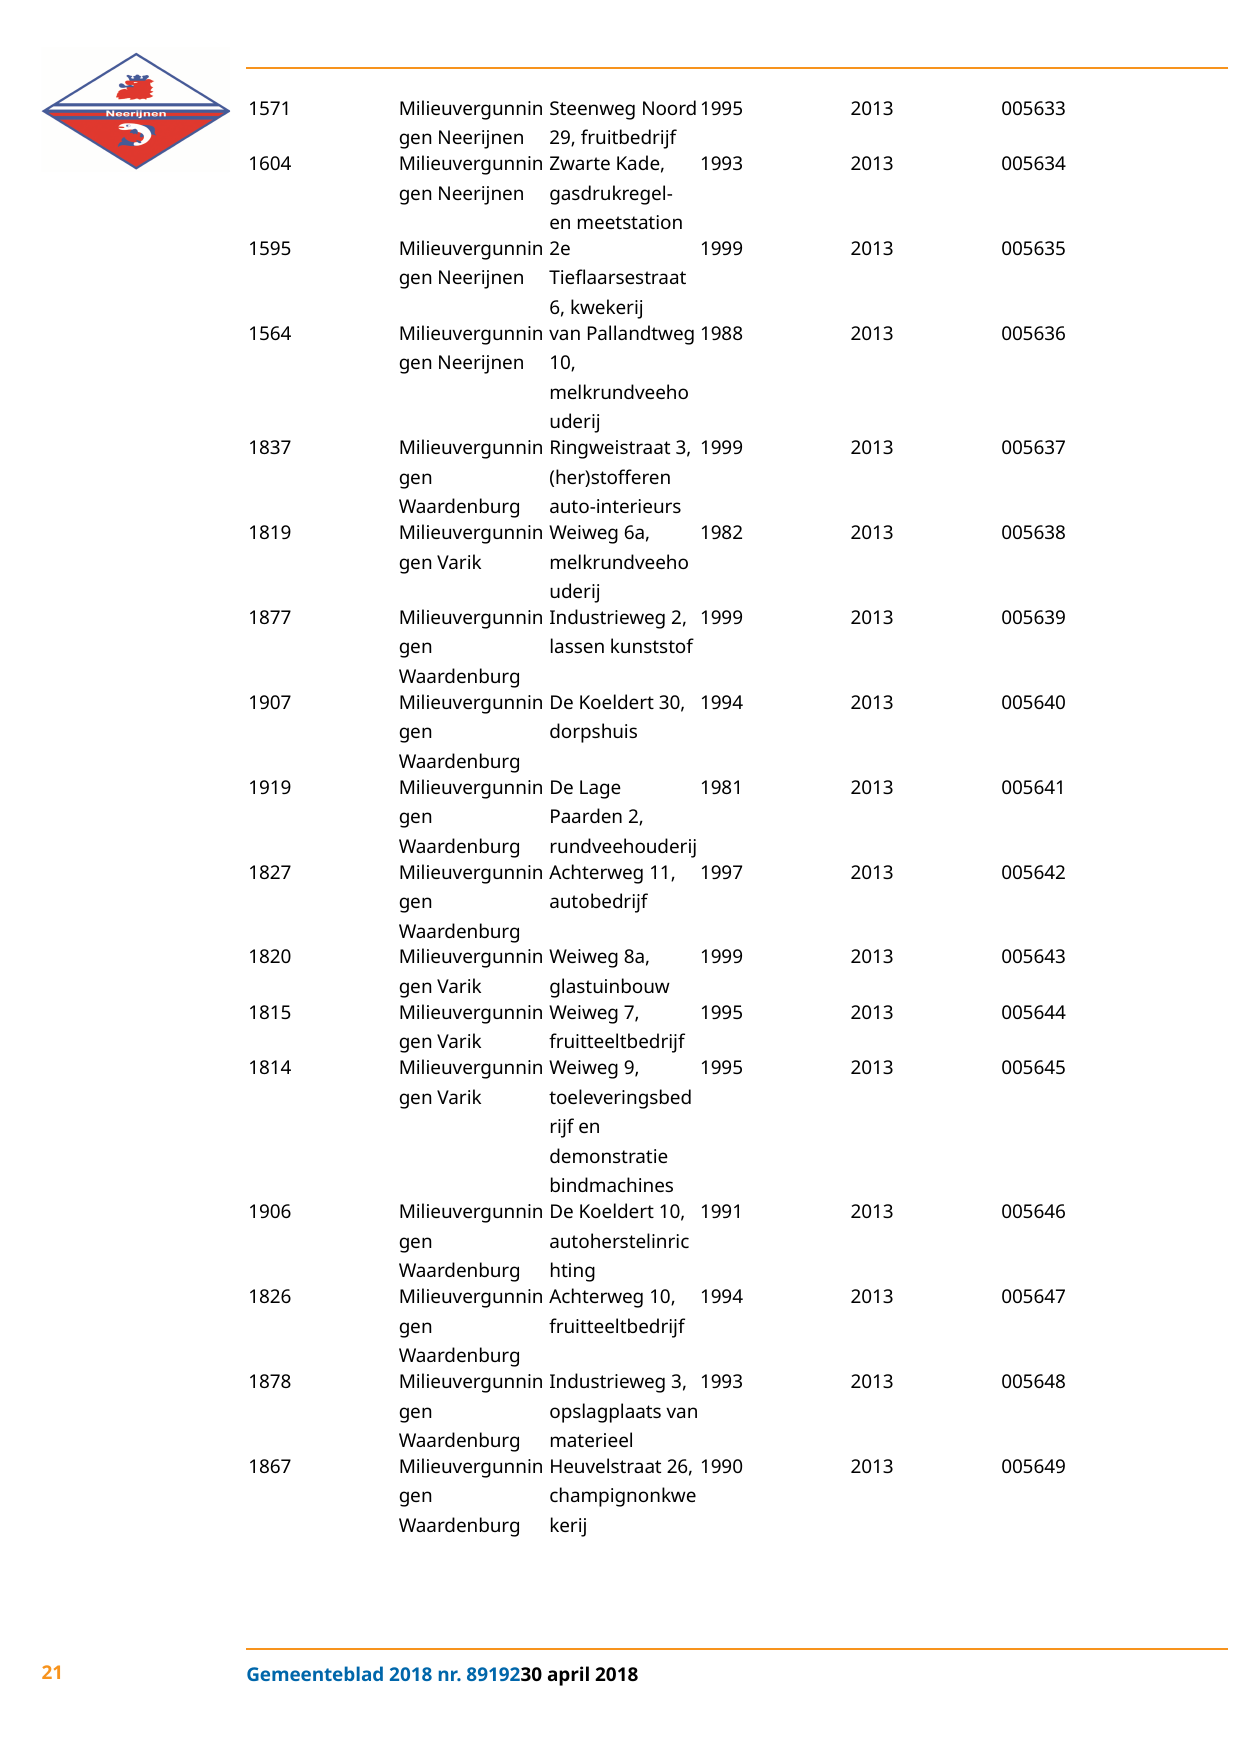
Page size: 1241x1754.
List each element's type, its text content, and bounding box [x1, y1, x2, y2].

table_cell Milieuvergunningen Waardenburg [399, 604, 549, 689]
table_cell 1919 [248, 774, 398, 859]
table_cell Achterweg 11, autobedrijf [549, 859, 700, 944]
table_cell Industrieweg 2, lassen kunststof [549, 604, 700, 689]
table_cell 005638 [1001, 519, 1152, 604]
table_cell 005640 [1001, 689, 1152, 774]
table_cell Milieuvergunningen Neerijnen [399, 95, 549, 150]
table_cell Milieuvergunningen Waardenburg [399, 434, 549, 519]
table_cell 005643 [1001, 944, 1152, 999]
table_cell 005646 [1001, 1199, 1152, 1283]
table_cell 1867 [248, 1453, 398, 1538]
table_cell Weiweg 9, toeleveringsbedrijf en demonstratie bindmachines [549, 1054, 700, 1198]
table_cell 1604 [248, 150, 398, 235]
table_cell Zwarte Kade, gasdrukregel- en meetstation [549, 150, 700, 235]
table_cell 1878 [248, 1368, 398, 1453]
table_cell Milieuvergunningen Waardenburg [399, 859, 549, 944]
table_cell 1827 [248, 859, 398, 944]
table_cell 005641 [1001, 774, 1152, 859]
table_cell 2013 [850, 434, 1001, 519]
table_cell Achterweg 10, fruitteeltbedrijf [549, 1283, 700, 1368]
table_cell 2013 [850, 1054, 1001, 1198]
table_cell 2013 [850, 235, 1001, 320]
table_cell 1981 [700, 774, 850, 859]
table_cell 1999 [700, 604, 850, 689]
table_cell Milieuvergunningen Varik [399, 999, 549, 1054]
table_cell 1994 [700, 689, 850, 774]
table_cell Heuvelstraat 26, champignonkwekerij [549, 1453, 700, 1538]
table_cell 2013 [850, 999, 1001, 1054]
table_cell 2013 [850, 1368, 1001, 1453]
table_cell Milieuvergunningen Waardenburg [399, 1453, 549, 1538]
table_cell 1990 [700, 1453, 850, 1538]
table_cell Milieuvergunningen Varik [399, 519, 549, 604]
table_cell 2013 [850, 1453, 1001, 1538]
table_cell 1993 [700, 150, 850, 235]
table_cell Milieuvergunningen Waardenburg [399, 689, 549, 774]
table_cell Milieuvergunningen Waardenburg [399, 774, 549, 859]
table_cell 005636 [1001, 320, 1152, 434]
table_cell 1814 [248, 1054, 398, 1198]
table_cell 005648 [1001, 1368, 1152, 1453]
table_cell Milieuvergunningen Neerijnen [399, 320, 549, 434]
table_cell Milieuvergunningen Waardenburg [399, 1283, 549, 1368]
table_cell 2013 [850, 320, 1001, 434]
table_cell 1571 [248, 95, 398, 150]
table_cell 1995 [700, 1054, 850, 1198]
table_cell 1988 [700, 320, 850, 434]
table_cell 1999 [700, 235, 850, 320]
table_cell 2013 [850, 1283, 1001, 1368]
table_cell 005644 [1001, 999, 1152, 1054]
table_cell Milieuvergunningen Varik [399, 944, 549, 999]
table_cell 2013 [850, 1199, 1001, 1283]
table_cell 005639 [1001, 604, 1152, 689]
table_cell De Koeldert 30, dorpshuis [549, 689, 700, 774]
table_cell Weiweg 6a, melkrundveehouderij [549, 519, 700, 604]
table_cell Milieuvergunningen Waardenburg [399, 1368, 549, 1453]
picture [41, 47, 231, 172]
table_cell Ringweistraat 3, (her)stofferen auto-interieurs [549, 434, 700, 519]
table_cell 2013 [850, 95, 1001, 150]
table_cell 1564 [248, 320, 398, 434]
table_cell Industrieweg 3, opslagplaats van materieel [549, 1368, 700, 1453]
table_cell 1995 [700, 95, 850, 150]
table_cell Weiweg 7, fruitteeltbedrijf [549, 999, 700, 1054]
table_cell 2013 [850, 689, 1001, 774]
table_cell 1877 [248, 604, 398, 689]
table_cell 1997 [700, 859, 850, 944]
table_cell 1815 [248, 999, 398, 1054]
table_cell 005635 [1001, 235, 1152, 320]
table_cell 005645 [1001, 1054, 1152, 1198]
table_cell 1982 [700, 519, 850, 604]
table_cell 1999 [700, 434, 850, 519]
table_cell 1991 [700, 1199, 850, 1283]
table_cell 1906 [248, 1199, 398, 1283]
table_cell 1820 [248, 944, 398, 999]
table_cell Milieuvergunningen Neerijnen [399, 235, 549, 320]
table_cell De Koeldert 10, autoherstelinrichting [549, 1199, 700, 1283]
table_cell 1994 [700, 1283, 850, 1368]
table_cell Weiweg 8a, glastuinbouw [549, 944, 700, 999]
table_cell Steenweg Noord 29, fruitbedrijf [549, 95, 700, 150]
table_cell 1999 [700, 944, 850, 999]
table_cell 1907 [248, 689, 398, 774]
table_cell 005637 [1001, 434, 1152, 519]
table_cell 005633 [1001, 95, 1152, 150]
table_cell 2e Tieflaarsestraat 6, kwekerij [549, 235, 700, 320]
table_cell 005642 [1001, 859, 1152, 944]
table_cell 2013 [850, 604, 1001, 689]
table_cell 005647 [1001, 1283, 1152, 1368]
table_cell 1993 [700, 1368, 850, 1453]
table_cell 2013 [850, 944, 1001, 999]
table_cell 2013 [850, 150, 1001, 235]
table_cell Milieuvergunningen Waardenburg [399, 1199, 549, 1283]
table_cell 1819 [248, 519, 398, 604]
table_cell 005634 [1001, 150, 1152, 235]
table_cell 1595 [248, 235, 398, 320]
table_cell 1837 [248, 434, 398, 519]
table_cell 1995 [700, 999, 850, 1054]
table_cell van Pallandtweg 10, melkrundveehouderij [549, 320, 700, 434]
table_cell 005649 [1001, 1453, 1152, 1538]
table_cell Milieuvergunningen Varik [399, 1054, 549, 1198]
table_cell 2013 [850, 519, 1001, 604]
table_cell 2013 [850, 774, 1001, 859]
table_cell Milieuvergunningen Neerijnen [399, 150, 549, 235]
table_cell 1826 [248, 1283, 398, 1368]
table_cell De Lage Paarden 2, rundveehouderij [549, 774, 700, 859]
table_cell 2013 [850, 859, 1001, 944]
